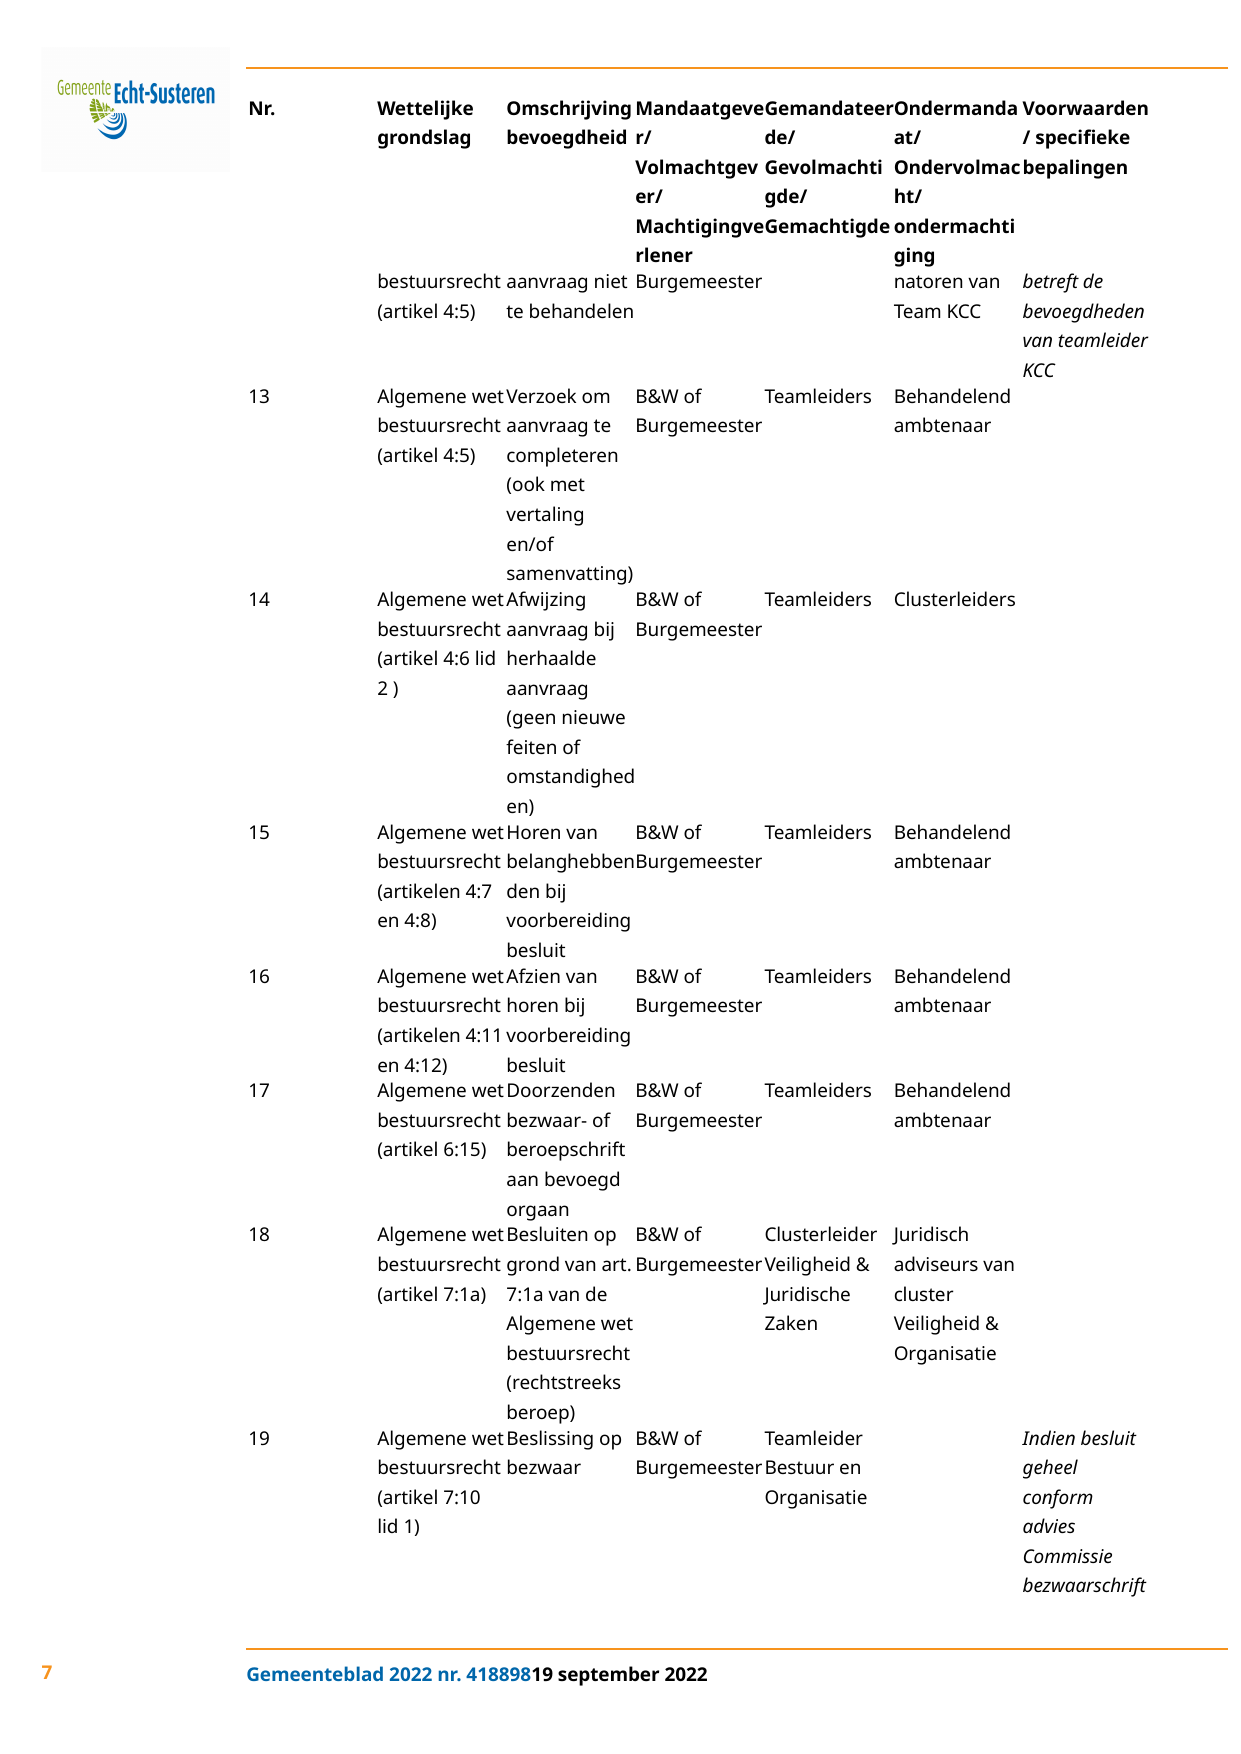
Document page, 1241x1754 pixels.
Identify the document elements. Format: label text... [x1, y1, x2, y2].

table_cell [1023, 586, 1152, 819]
table_cell 13 [248, 383, 377, 586]
table_cell aanvraag niet te behandelen [506, 269, 635, 383]
table_cell 18 [248, 1222, 377, 1425]
table_cell [1023, 383, 1152, 586]
table_cell 17 [248, 1078, 377, 1222]
table_cell Indien besluit geheel conform advies Commissie bezwaarschrift [1023, 1425, 1152, 1598]
table_cell Algemene wet bestuursrecht (artikel 4:5) [377, 383, 506, 586]
table_header Omschrijving bevoegdheid [506, 95, 635, 268]
table_header Voorwaarden / specifieke bepalingen [1023, 95, 1152, 268]
table_cell [1023, 1078, 1152, 1222]
table_cell Besluiten op grond van art. 7:1a van de Algemene wet bestuursrecht (rechtstreeks beroep) [506, 1222, 635, 1425]
table_cell Teamleider Bestuur en Organisatie [764, 1425, 893, 1598]
table_cell Doorzenden bezwaar- of beroepschrift aan bevoegd orgaan [506, 1078, 635, 1222]
table_cell Afzien van horen bij voorbereiding besluit [506, 963, 635, 1077]
table_header Wettelijke grondslag [377, 95, 506, 268]
table_cell B&W of Burgemeester [635, 1078, 764, 1222]
table_cell Juridisch adviseurs van cluster Veiligheid & Organisatie [894, 1222, 1022, 1425]
table_cell [764, 269, 893, 383]
table_cell Teamleiders [764, 963, 893, 1077]
table_cell Behandelend ambtenaar [894, 383, 1022, 586]
table_cell 16 [248, 963, 377, 1077]
table_cell Algemene wet bestuursrecht (artikel 7:10 lid 1) [377, 1425, 506, 1598]
table_cell B&W of Burgemeester [635, 586, 764, 819]
table_cell [1023, 819, 1152, 963]
table_cell Teamleiders [764, 586, 893, 819]
table_cell 14 [248, 586, 377, 819]
table_cell Verzoek om aanvraag te completeren (ook met vertaling en/of samenvatting) [506, 383, 635, 586]
table_header Ondermandaat/ Ondervolmacht/ ondermachtiging [894, 95, 1022, 268]
table_cell Teamleiders [764, 1078, 893, 1222]
table_cell natoren van Team KCC [894, 269, 1022, 383]
table_cell B&W of Burgemeester [635, 963, 764, 1077]
table_cell B&W of Burgemeester [635, 1425, 764, 1598]
table_cell Burgemeester [635, 269, 764, 383]
table_cell 15 [248, 819, 377, 963]
table_cell Algemene wet bestuursrecht (artikel 4:6 lid 2 ) [377, 586, 506, 819]
table_cell Algemene wet bestuursrecht (artikelen 4:7 en 4:8) [377, 819, 506, 963]
table_cell Clusterleider Veiligheid & Juridische Zaken [764, 1222, 893, 1425]
table_cell 19 [248, 1425, 377, 1598]
table_cell Teamleiders [764, 819, 893, 963]
table_cell Behandelend ambtenaar [894, 963, 1022, 1077]
table_header Nr. [248, 95, 377, 268]
table_cell B&W of Burgemeester [635, 383, 764, 586]
table_cell B&W of Burgemeester [635, 819, 764, 963]
table_cell Algemene wet bestuursrecht (artikelen 4:11 en 4:12) [377, 963, 506, 1077]
table_cell Clusterleiders [894, 586, 1022, 819]
table_cell Beslissing op bezwaar [506, 1425, 635, 1598]
table_cell B&W of Burgemeester [635, 1222, 764, 1425]
table_cell Afwijzing aanvraag bij herhaalde aanvraag (geen nieuwe feiten of omstandigheden) [506, 586, 635, 819]
table_cell bestuursrecht (artikel 4:5) [377, 269, 506, 383]
table_cell Teamleiders [764, 383, 893, 586]
table_cell Horen van belanghebbenden bij voorbereiding besluit [506, 819, 635, 963]
table_cell Algemene wet bestuursrecht (artikel 7:1a) [377, 1222, 506, 1425]
table_cell betreft de bevoegdheden van teamleider KCC [1023, 269, 1152, 383]
table_cell Behandelend ambtenaar [894, 819, 1022, 963]
table_cell [1023, 963, 1152, 1077]
picture [41, 47, 231, 172]
table_cell [248, 269, 377, 383]
table_header Gemandateerde/ Gevolmachtigde/ Gemachtigde [764, 95, 893, 268]
table_cell [1023, 1222, 1152, 1425]
table_cell Behandelend ambtenaar [894, 1078, 1022, 1222]
table_cell [894, 1425, 1022, 1598]
table_cell Algemene wet bestuursrecht (artikel 6:15) [377, 1078, 506, 1222]
table_header Mandaatgever/ Volmachtgever/ Machtigingverlener [635, 95, 764, 268]
